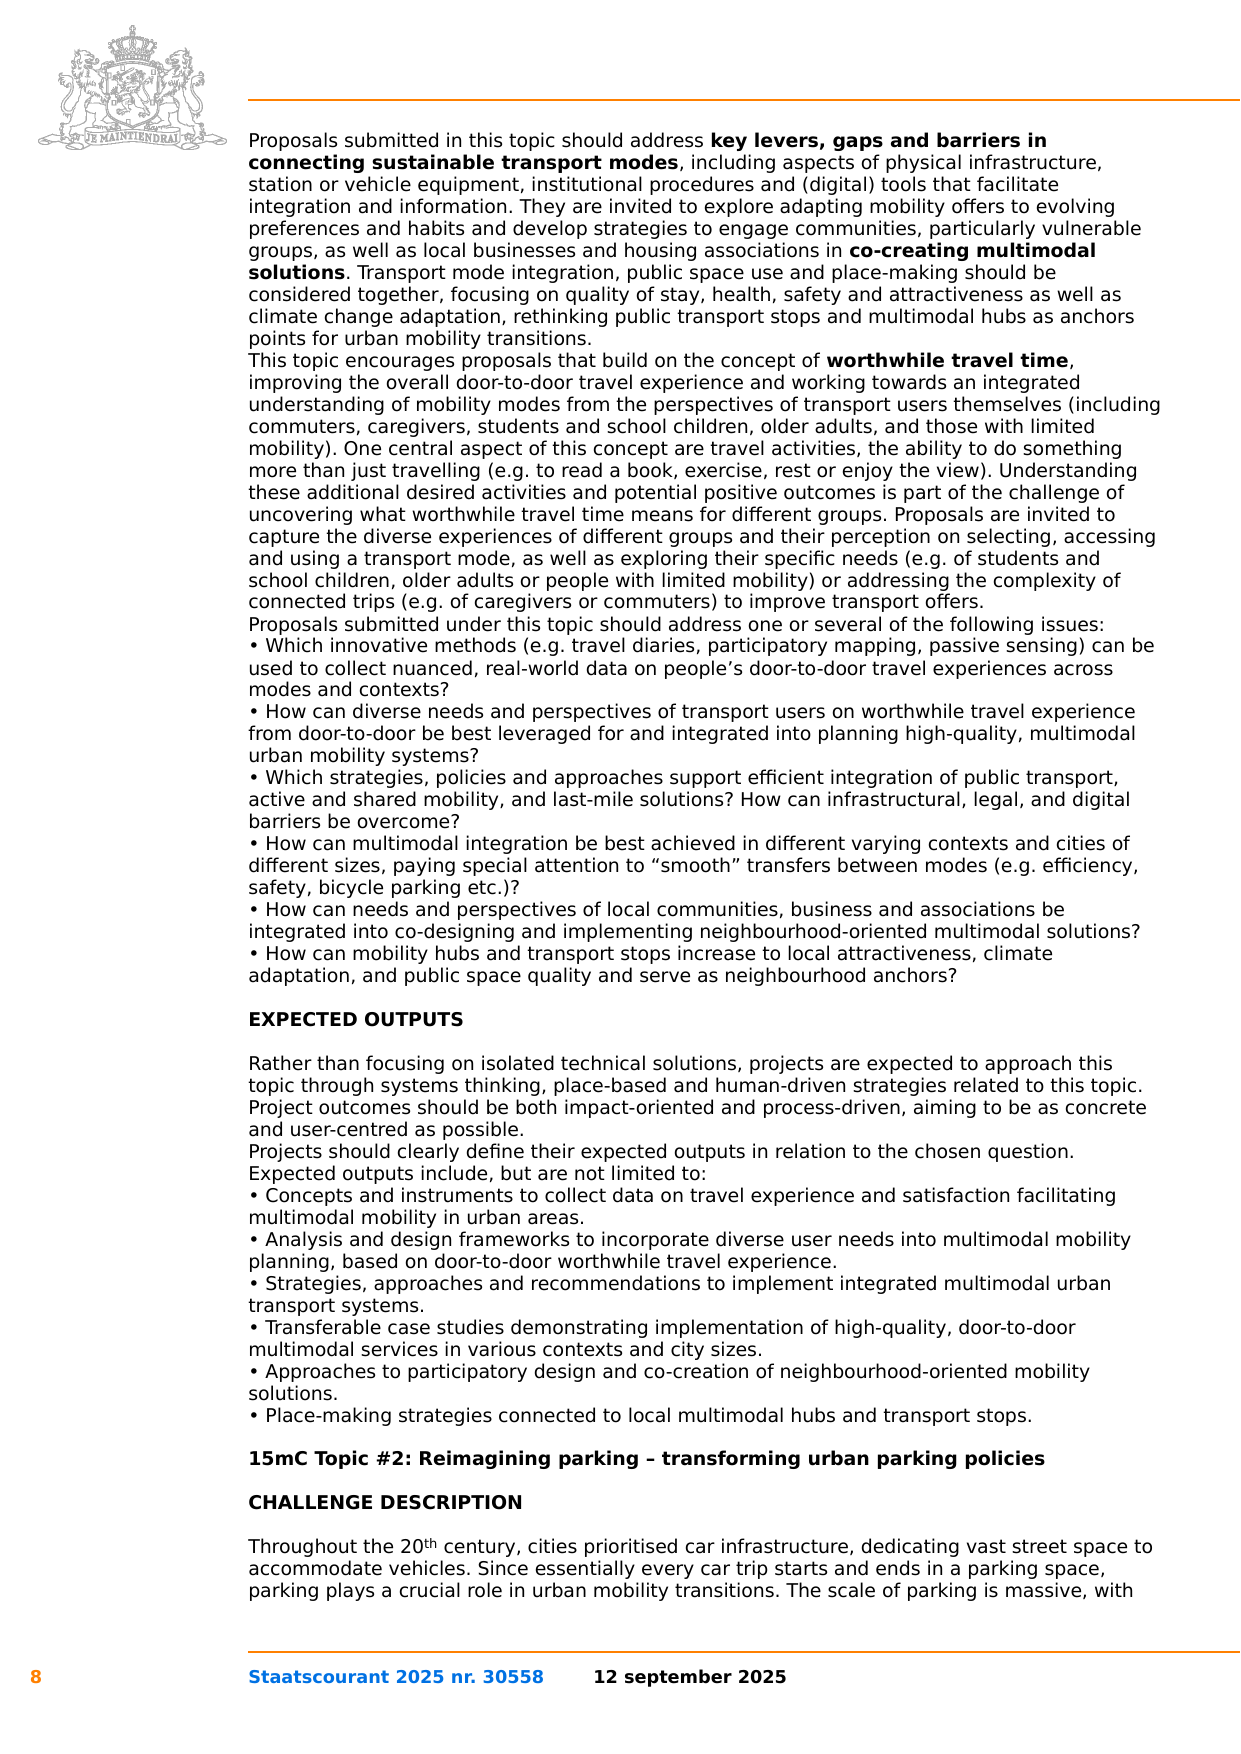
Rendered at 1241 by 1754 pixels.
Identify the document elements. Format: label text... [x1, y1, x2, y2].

text Throughout the 20th century, cities prioritised car infrastructure, dedicating vast street space to accommodate vehicles. Since essentially every car trip starts and ends in a parking space, parking plays a crucial role in urban mobility transitions. The scale of parking is massive, with [248, 1536, 1163, 1602]
text • Analysis and design frameworks to incorporate diverse user needs into multimodal mobility planning, based on door-to-door worthwhile travel experience. [248, 1229, 1163, 1273]
picture [38, 25, 227, 150]
subtitle EXPECTED OUTPUTS [248, 1009, 1163, 1031]
subtitle CHALLENGE DESCRIPTION [248, 1492, 1163, 1514]
text • Place-making strategies connected to local multimodal hubs and transport stops. [248, 1404, 1163, 1426]
text Proposals submitted in this topic should address key levers, gaps and barriers in connecting sustainable transport modes, including aspects of physical infrastructure, station or vehicle equipment, institutional procedures and (digital) tools that facilitate integration and information. They are invited to explore adapting mobility offers to evolving preferences and habits and develop strategies to engage communities, particularly vulnerable groups, as well as local businesses and housing associations in co-creating multimodal solutions. Transport mode integration, public space use and place-making should be considered together, focusing on quality of stay, health, safety and attractiveness as well as climate change adaptation, rethinking public transport stops and multimodal hubs as anchors points for urban mobility transitions. [248, 130, 1163, 350]
subtitle 15mC Topic #2: Reimagining parking – transforming urban parking policies [248, 1448, 1163, 1470]
text • Which innovative methods (e.g. travel diaries, participatory mapping, passive sensing) can be used to collect nuanced, real-world data on people’s door-to-door travel experiences across modes and contexts? [248, 635, 1163, 701]
text • How can needs and perspectives of local communities, business and associations be integrated into co-designing and implementing neighbourhood-oriented multimodal solutions? [248, 899, 1163, 943]
text Proposals submitted under this topic should address one or several of the following issues: [248, 613, 1163, 635]
text • Which strategies, policies and approaches support efficient integration of public transport, active and shared mobility, and last-mile solutions? How can infrastructural, legal, and digital barriers be overcome? [248, 767, 1163, 833]
text • How can multimodal integration be best achieved in different varying contexts and cities of different sizes, paying special attention to “smooth” transfers between modes (e.g. efficiency, safety, bicycle parking etc.)? [248, 833, 1163, 899]
text This topic encourages proposals that build on the concept of worthwhile travel time, improving the overall door-to-door travel experience and working towards an integrated understanding of mobility modes from the perspectives of transport users themselves (including commuters, caregivers, students and school children, older adults, and those with limited mobility). One central aspect of this concept are travel activities, the ability to do something more than just travelling (e.g. to read a book, exercise, rest or enjoy the view). Understanding these additional desired activities and potential positive outcomes is part of the challenge of uncovering what worthwhile travel time means for different groups. Proposals are invited to capture the diverse experiences of different groups and their perception on selecting, accessing and using a transport mode, as well as exploring their specific needs (e.g. of students and school children, older adults or people with limited mobility) or addressing the complexity of connected trips (e.g. of caregivers or commuters) to improve transport offers. [248, 350, 1163, 613]
text • Transferable case studies demonstrating implementation of high-quality, door-to-door multimodal services in various contexts and city sizes. [248, 1317, 1163, 1361]
text • Strategies, approaches and recommendations to implement integrated multimodal urban transport systems. [248, 1273, 1163, 1317]
text • Approaches to participatory design and co-creation of neighbourhood-oriented mobility solutions. [248, 1361, 1163, 1404]
text Projects should clearly define their expected outputs in relation to the chosen question. Expected outputs include, but are not limited to: [248, 1141, 1163, 1185]
text • Concepts and instruments to collect data on travel experience and satisfaction facilitating multimodal mobility in urban areas. [248, 1185, 1163, 1229]
text Rather than focusing on isolated technical solutions, projects are expected to approach this topic through systems thinking, place-based and human-driven strategies related to this topic. Project outcomes should be both impact-oriented and process-driven, aiming to be as concrete and user-centred as possible. [248, 1053, 1163, 1141]
text • How can diverse needs and perspectives of transport users on worthwhile travel experience from door-to-door be best leveraged for and integrated into planning high-quality, multimodal urban mobility systems? [248, 701, 1163, 767]
text • How can mobility hubs and transport stops increase to local attractiveness, climate adaptation, and public space quality and serve as neighbourhood anchors? [248, 943, 1163, 987]
